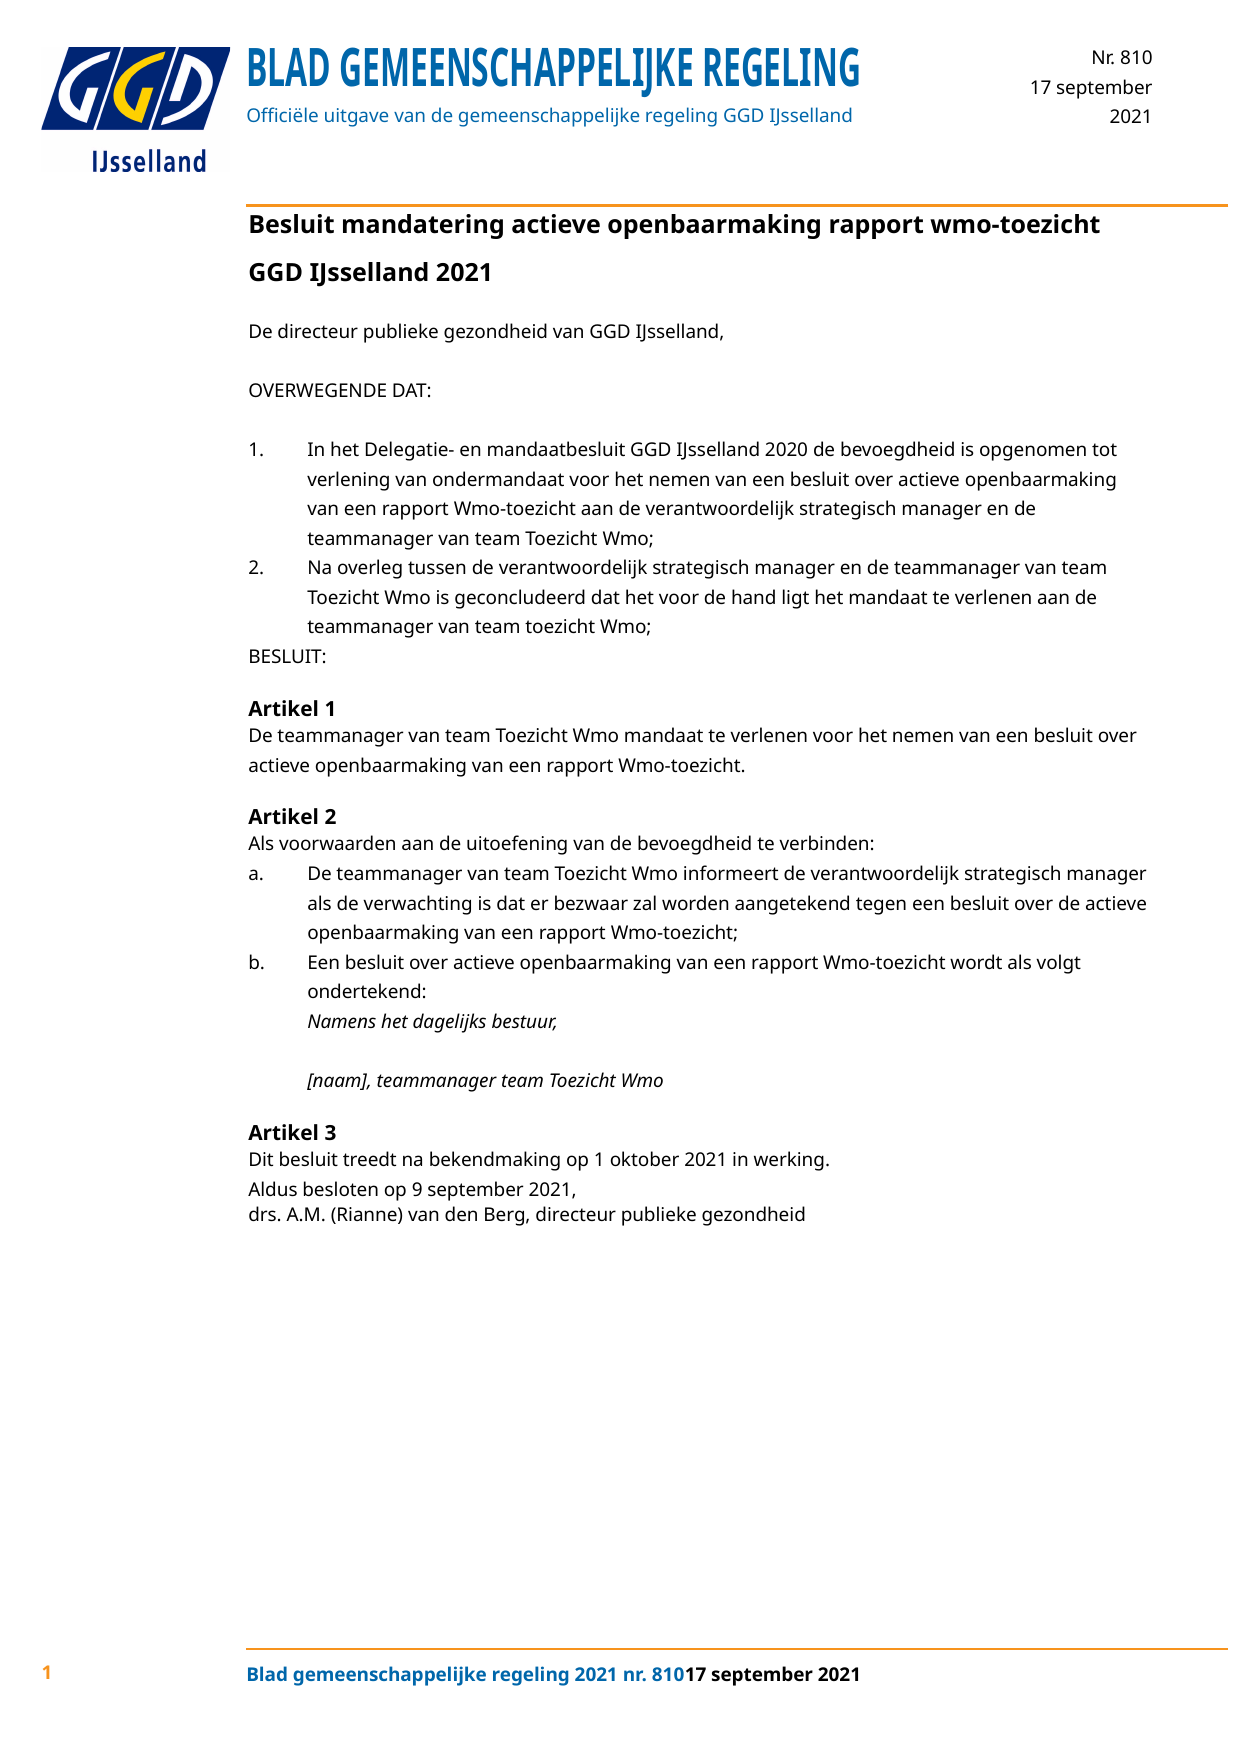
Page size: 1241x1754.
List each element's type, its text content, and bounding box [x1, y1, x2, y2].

text BESLUIT: [248, 643, 1152, 669]
picture [41, 47, 231, 172]
text OVERWEGENDE DAT: [248, 377, 1152, 403]
list Na overleg tussen de verantwoordelijk strategisch manager en de teammanager van team Toezicht Wmo is geconcludeerd dat het voor de hand ligt het mandaat te verlenen aan de teammanager van team toezicht Wmo; [248, 554, 1152, 639]
text Als voorwaarden aan de uitoefening van de bevoegdheid te verbinden: [248, 831, 1152, 856]
text Artikel 3 [248, 1118, 1152, 1146]
text Dit besluit treedt na bekendmaking op 1 oktober 2021 in werking. [248, 1146, 1152, 1172]
list Namens het dagelijks bestuur, [248, 1008, 1152, 1034]
text Artikel 2 [248, 802, 1152, 831]
text drs. A.M. (Rianne) van den Berg, directeur publieke gezondheid [248, 1201, 1152, 1227]
text Aldus besloten op 9 september 2021, [248, 1176, 1152, 1201]
text De teammanager van team Toezicht Wmo mandaat te verlenen voor het nemen van een besluit over actieve openbaarmaking van een rapport Wmo-toezicht. [248, 722, 1152, 777]
list Een besluit over actieve openbaarmaking van een rapport Wmo-toezicht wordt als volgt ondertekend: [248, 949, 1152, 1004]
text De directeur publieke gezondheid van GGD IJsselland, [248, 318, 1152, 344]
list In het Delegatie- en mandaatbesluit GGD IJsselland 2020 de bevoegdheid is opgenomen tot verlening van ondermandaat voor het nemen van een besluit over actieve openbaarmaking van een rapport Wmo-toezicht aan de verantwoordelijk strategisch manager en de teammanager van team Toezicht Wmo; [248, 436, 1152, 551]
list [naam], teammanager team Toezicht Wmo [248, 1067, 1152, 1093]
list De teammanager van team Toezicht Wmo informeert de verantwoordelijk strategisch manager als de verwachting is dat er bezwaar zal worden aangetekend tegen een besluit over de actieve openbaarmaking van een rapport Wmo-toezicht; [248, 860, 1152, 945]
text Artikel 1 [248, 694, 1152, 722]
text Besluit mandatering actieve openbaarmaking rapport wmo-toezicht GGD IJsselland 2021 [248, 207, 1152, 288]
